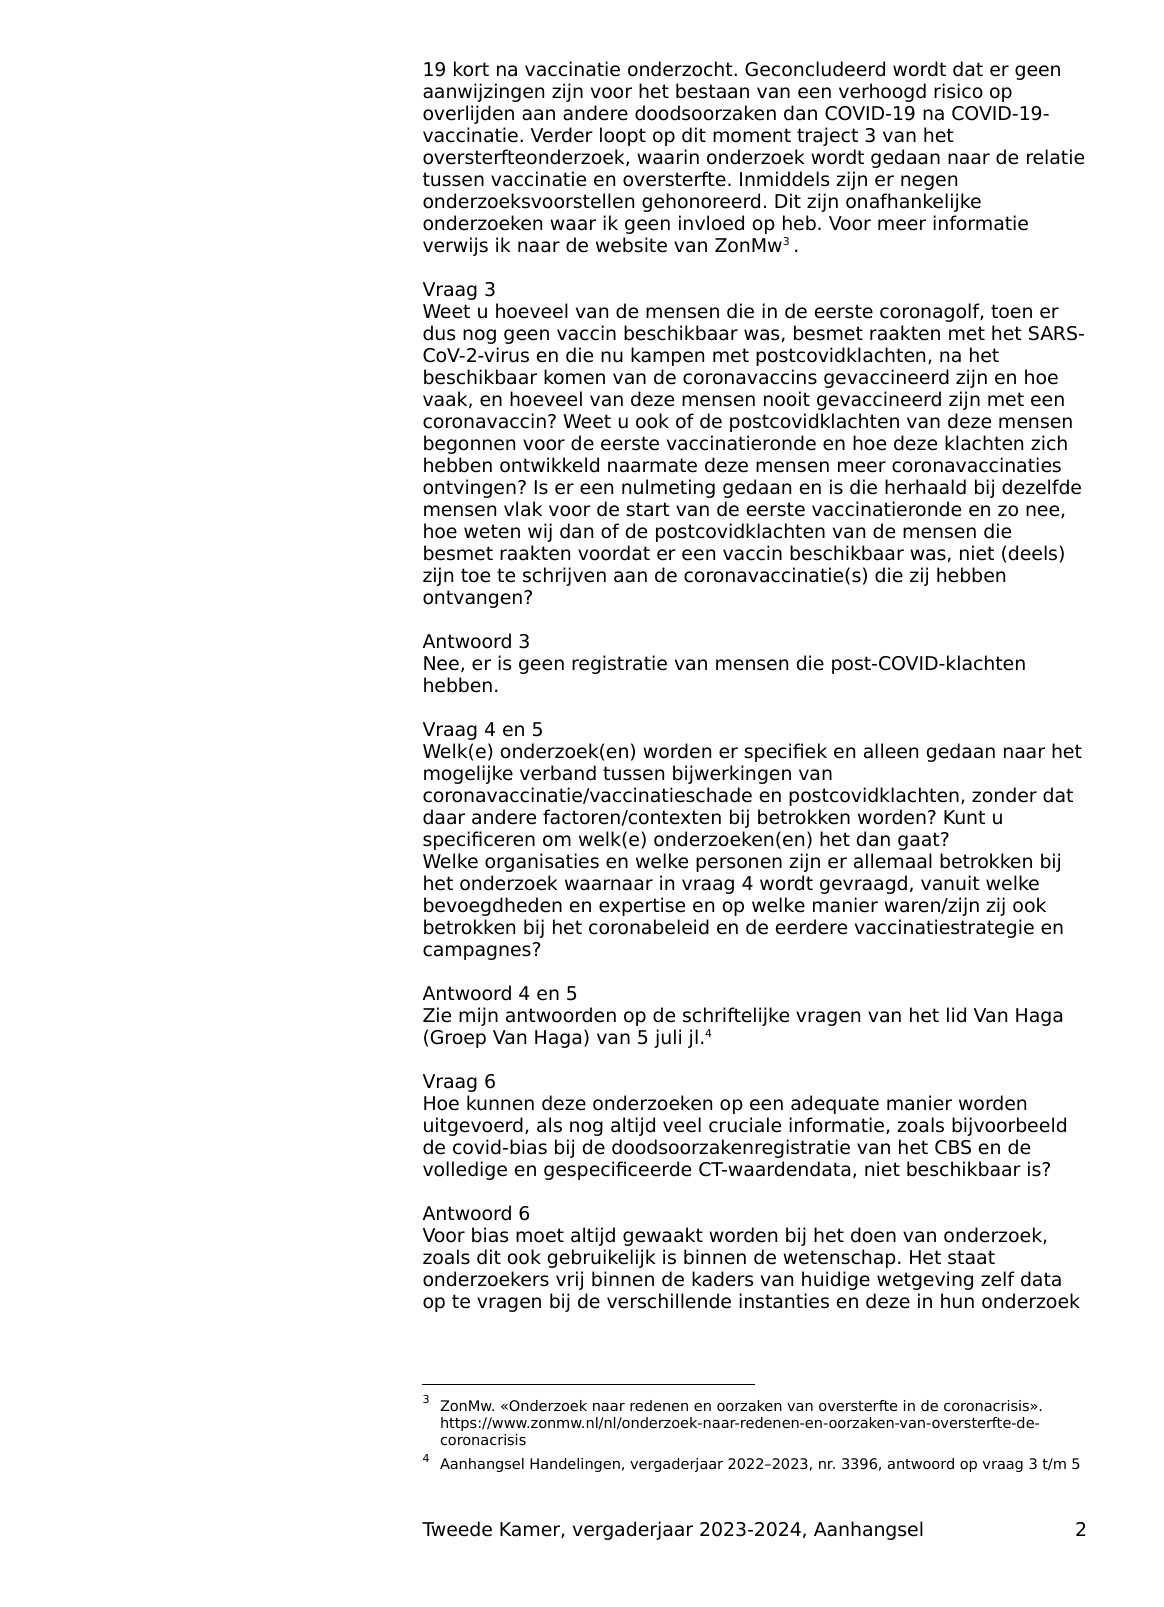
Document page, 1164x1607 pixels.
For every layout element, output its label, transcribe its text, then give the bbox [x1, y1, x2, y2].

text Nee, er is geen registratie van mensen die post-COVID-klachten hebben. [422, 653, 1087, 697]
text Welk(e) onderzoek(en) worden er specifiek en alleen gedaan naar het mogelijke verband tussen bijwerkingen van coronavaccinatie/vaccinatieschade en postcovidklachten, zonder dat daar andere factoren/contexten bij betrokken worden? Kunt u specificeren om welk(e) onderzoeken(en) het dan gaat? [422, 741, 1087, 851]
text Antwoord 6 [422, 1203, 1087, 1225]
text ZonMw. «Onderzoek naar redenen en oorzaken van oversterfte in de coronacrisis». https://www.zonmw.nl/nl/onderzoek-naar-redenen-en-oorzaken-van-oversterfte-de-coronacrisis [422, 1393, 1087, 1449]
text Vraag 4 en 5 [422, 719, 1087, 741]
text Vraag 3 [422, 279, 1087, 301]
text Voor bias moet altijd gewaakt worden bij het doen van onderzoek, zoals dit ook gebruikelijk is binnen de wetenschap. Het staat onderzoekers vrij binnen de kaders van huidige wetgeving zelf data op te vragen bij de verschillende instanties en deze in hun onderzoek [422, 1225, 1087, 1313]
text Aanhangsel Handelingen, vergaderjaar 2022–2023, nr. 3396, antwoord op vraag 3 t/m 5 [422, 1452, 1087, 1474]
text 19 kort na vaccinatie onderzocht. Geconcludeerd wordt dat er geen aanwijzingen zijn voor het bestaan van een verhoogd risico op overlijden aan andere doodsoorzaken dan COVID-19 na COVID-19-vaccinatie. Verder loopt op dit moment traject 3 van het oversterfteonderzoek, waarin onderzoek wordt gedaan naar de relatie tussen vaccinatie en oversterfte. Inmiddels zijn er negen onderzoeksvoorstellen gehonoreerd. Dit zijn onafhankelijke onderzoeken waar ik geen invloed op heb. Voor meer informatie verwijs ik naar de website van ZonMw. [422, 59, 1087, 257]
text Weet u hoeveel van de mensen die in de eerste coronagolf, toen er dus nog geen vaccin beschikbaar was, besmet raakten met het SARS-CoV-2-virus en die nu kampen met postcovidklachten, na het beschikbaar komen van de coronavaccins gevaccineerd zijn en hoe vaak, en hoeveel van deze mensen nooit gevaccineerd zijn met een coronavaccin? Weet u ook of de postcovidklachten van deze mensen begonnen voor de eerste vaccinatieronde en hoe deze klachten zich hebben ontwikkeld naarmate deze mensen meer coronavaccinaties ontvingen? Is er een nulmeting gedaan en is die herhaald bij dezelfde mensen vlak voor de start van de eerste vaccinatieronde en zo nee, hoe weten wij dan of de postcovidklachten van de mensen die besmet raakten voordat er een vaccin beschikbaar was, niet (deels) zijn toe te schrijven aan de coronavaccinatie(s) die zij hebben ontvangen? [422, 301, 1087, 609]
text Welke organisaties en welke personen zijn er allemaal betrokken bij het onderzoek waarnaar in vraag 4 wordt gevraagd, vanuit welke bevoegdheden en expertise en op welke manier waren/zijn zij ook betrokken bij het coronabeleid en de eerdere vaccinatiestrategie en campagnes? [422, 851, 1087, 961]
text Zie mijn antwoorden op de schriftelijke vragen van het lid Van Haga (Groep Van Haga) van 5 juli jl. [422, 1005, 1087, 1049]
text Antwoord 4 en 5 [422, 983, 1087, 1005]
text Antwoord 3 [422, 631, 1087, 653]
text Vraag 6 [422, 1071, 1087, 1093]
text Hoe kunnen deze onderzoeken op een adequate manier worden uitgevoerd, als nog altijd veel cruciale informatie, zoals bijvoorbeeld de covid-bias bij de doodsoorzakenregistratie van het CBS en de volledige en gespecificeerde CT-waardendata, niet beschikbaar is? [422, 1093, 1087, 1181]
